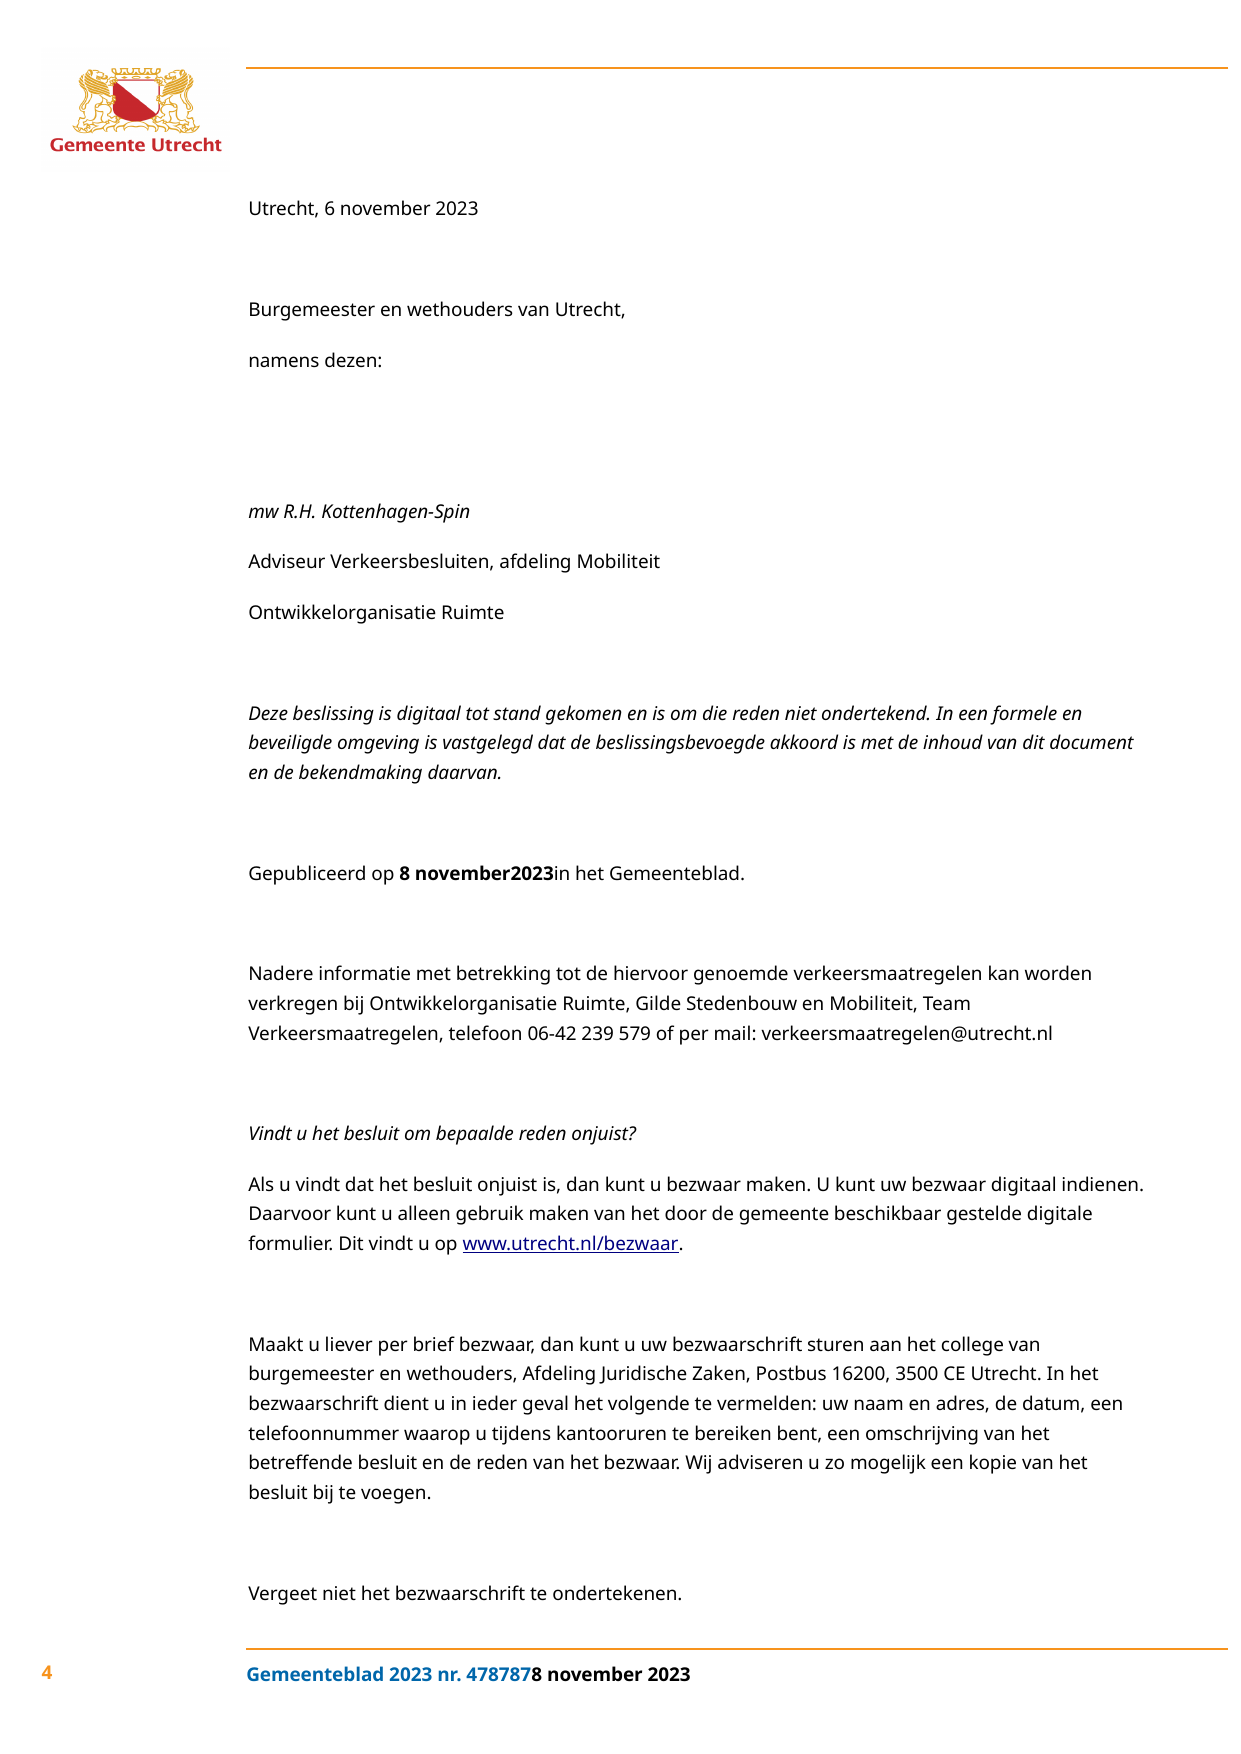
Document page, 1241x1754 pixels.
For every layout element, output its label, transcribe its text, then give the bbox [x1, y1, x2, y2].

text Adviseur Verkeersbesluiten, afdeling Mobiliteit [248, 548, 1152, 574]
picture [41, 47, 231, 172]
text Vergeet niet het bezwaarschrift te ondertekenen. [248, 1580, 1152, 1606]
text Burgemeester en wethouders van Utrecht, [248, 296, 1152, 322]
text Vindt u het besluit om bepaalde reden onjuist? [248, 1121, 1152, 1146]
text Als u vindt dat het besluit onjuist is, dan kunt u bezwaar maken. U kunt uw bezwaar digitaal indienen. Daarvoor kunt u alleen gebruik maken van het door de gemeente beschikbaar gestelde digitale formulier. Dit vindt u op www.utrecht.nl/bezwaar. [248, 1171, 1152, 1256]
text Ontwikkelorganisatie Ruimte [248, 599, 1152, 625]
text mw R.H. Kottenhagen-Spin [248, 498, 1152, 524]
text Utrecht, 6 november 2023 [248, 196, 1152, 221]
text namens dezen: [248, 347, 1152, 373]
text Maakt u liever per brief bezwaar, dan kunt u uw bezwaarschrift sturen aan het college van burgemeester en wethouders, Afdeling Juridische Zaken, Postbus 16200, 3500 CE Utrecht. In het bezwaarschrift dient u in ieder geval het volgende te vermelden: uw naam en adres, de datum, een telefoonnummer waarop u tijdens kantooruren te bereiken bent, een omschrijving van het betreffende besluit en de reden van het bezwaar. Wij adviseren u zo mogelijk een kopie van het besluit bij te voegen. [248, 1331, 1152, 1505]
text Nadere informatie met betrekking tot de hiervoor genoemde verkeersmaatregelen kan worden verkregen bij Ontwikkelorganisatie Ruimte, Gilde Stedenbouw en Mobiliteit, Team Verkeersmaatregelen, telefoon 06-42 239 579 of per mail: verkeersmaatregelen@utrecht.nl [248, 961, 1152, 1046]
text Gepubliceerd op 8 november2023in het Gemeenteblad. [248, 860, 1152, 886]
text Deze beslissing is digitaal tot stand gekomen en is om die reden niet ondertekend. In een formele en beveiligde omgeving is vastgelegd dat de beslissingsbevoegde akkoord is met de inhoud van dit document en de bekendmaking daarvan. [248, 700, 1152, 785]
